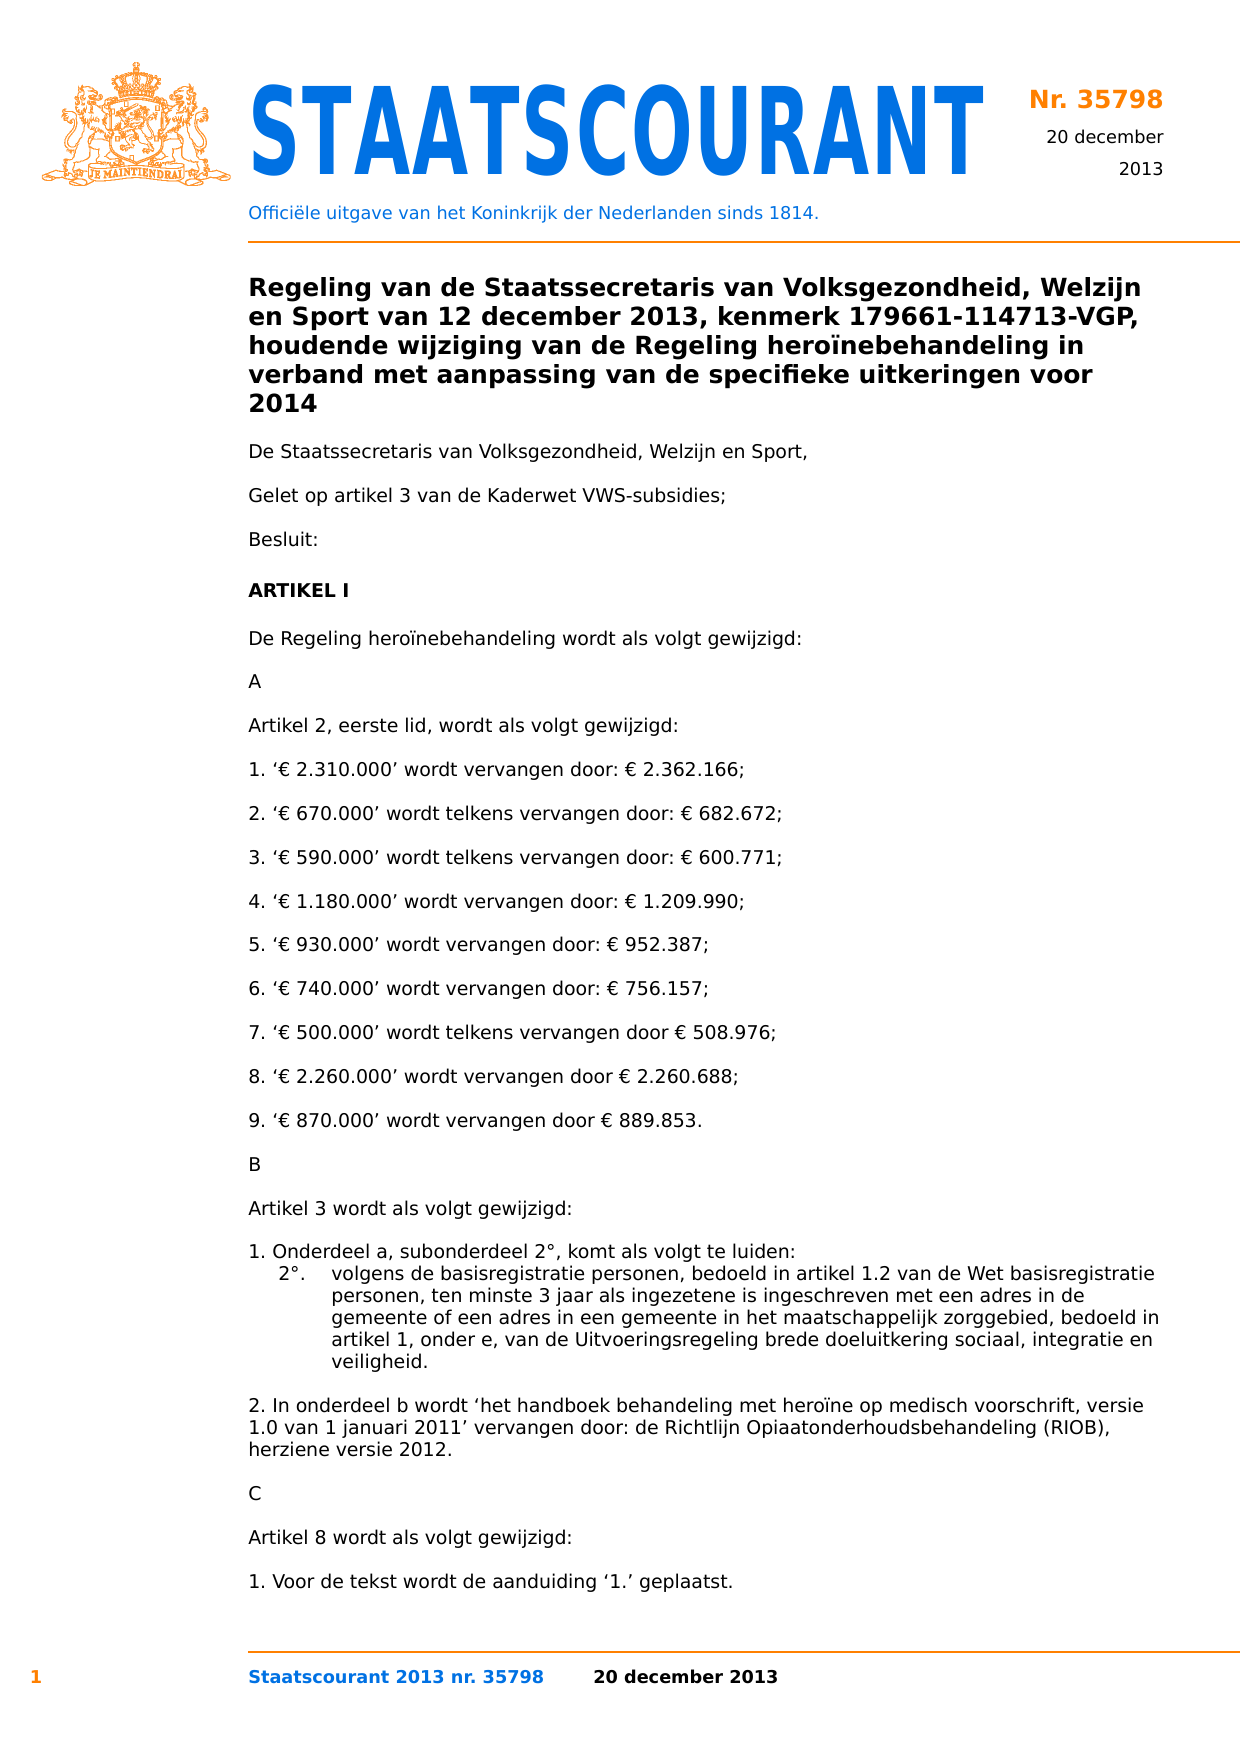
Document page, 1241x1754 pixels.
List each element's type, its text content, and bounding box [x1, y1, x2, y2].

table_cell 2013 [998, 153, 1240, 203]
text Artikel 3 wordt als volgt gewijzigd: [248, 1197, 1163, 1219]
text De Regeling heroïnebehandeling wordt als volgt gewijzigd: [248, 627, 1163, 649]
text 1. Onderdeel a, subonderdeel 2°, komt als volgt te luiden: [248, 1241, 1163, 1263]
text C [248, 1483, 1163, 1505]
text 4. ‘€ 1.180.000’ wordt vervangen door: € 1.209.990; [248, 891, 1163, 912]
text 5. ‘€ 930.000’ wordt vervangen door: € 952.387; [248, 934, 1163, 956]
text Gelet op artikel 3 van de Kaderwet VWS-subsidies; [248, 484, 1163, 507]
table_cell Officiële uitgave van het Koninkrijk der Nederlanden sinds 1814. [248, 203, 1240, 241]
picture [41, 62, 231, 186]
text De Staatssecretaris van Volksgezondheid, Welzijn en Sport, [248, 441, 1163, 463]
text 2°. volgens de basisregistratie personen, bedoeld in artikel 1.2 van de Wet basisregistratie personen, ten minste 3 jaar als ingezetene is ingeschreven met een adres in de gemeente of een adres in een gemeente in het maatschappelijk zorggebied, bedoeld in artikel 1, onder e, van de Uitvoeringsregeling brede doeluitkering sociaal, integratie en veiligheid. [278, 1263, 1163, 1373]
text 9. ‘€ 870.000’ wordt vervangen door € 889.853. [248, 1110, 1163, 1132]
table_header STAATSCOURANT [248, 62, 998, 203]
text 2. In onderdeel b wordt ‘het handboek behandeling met heroïne op medisch voorschrift, versie 1.0 van 1 januari 2011’ vervangen door: de Richtlijn Opiaatonderhoudsbehandeling (RIOB), herziene versie 2012. [248, 1395, 1163, 1461]
text B [248, 1154, 1163, 1176]
table_cell 20 december [998, 121, 1240, 153]
text 7. ‘€ 500.000’ wordt telkens vervangen door € 508.976; [248, 1022, 1163, 1044]
text 2. ‘€ 670.000’ wordt telkens vervangen door: € 682.672; [248, 803, 1163, 825]
text 1. Voor de tekst wordt de aanduiding ‘1.’ geplaatst. [248, 1571, 1163, 1593]
text Besluit: [248, 528, 1163, 550]
table_header Nr. 35798 [998, 62, 1240, 121]
text 1. ‘€ 2.310.000’ wordt vervangen door: € 2.362.166; [248, 759, 1163, 781]
text 6. ‘€ 740.000’ wordt vervangen door: € 756.157; [248, 978, 1163, 1000]
text A [248, 671, 1163, 693]
subtitle Regeling van de Staatssecretaris van Volksgezondheid, Welzijn en Sport van 12 december 2013, kenmerk 179661-114713-VGP, houdende wijziging van de Regeling heroïnebehandeling in verband met aanpassing van de specifieke uitkeringen voor 2014 [248, 273, 1163, 419]
text Artikel 2, eerste lid, wordt als volgt gewijzigd: [248, 715, 1163, 737]
subtitle ARTIKEL I [248, 580, 1163, 602]
text 8. ‘€ 2.260.000’ wordt vervangen door € 2.260.688; [248, 1066, 1163, 1088]
text Artikel 8 wordt als volgt gewijzigd: [248, 1527, 1163, 1549]
table_header [25, 62, 248, 241]
text 3. ‘€ 590.000’ wordt telkens vervangen door: € 600.771; [248, 847, 1163, 869]
